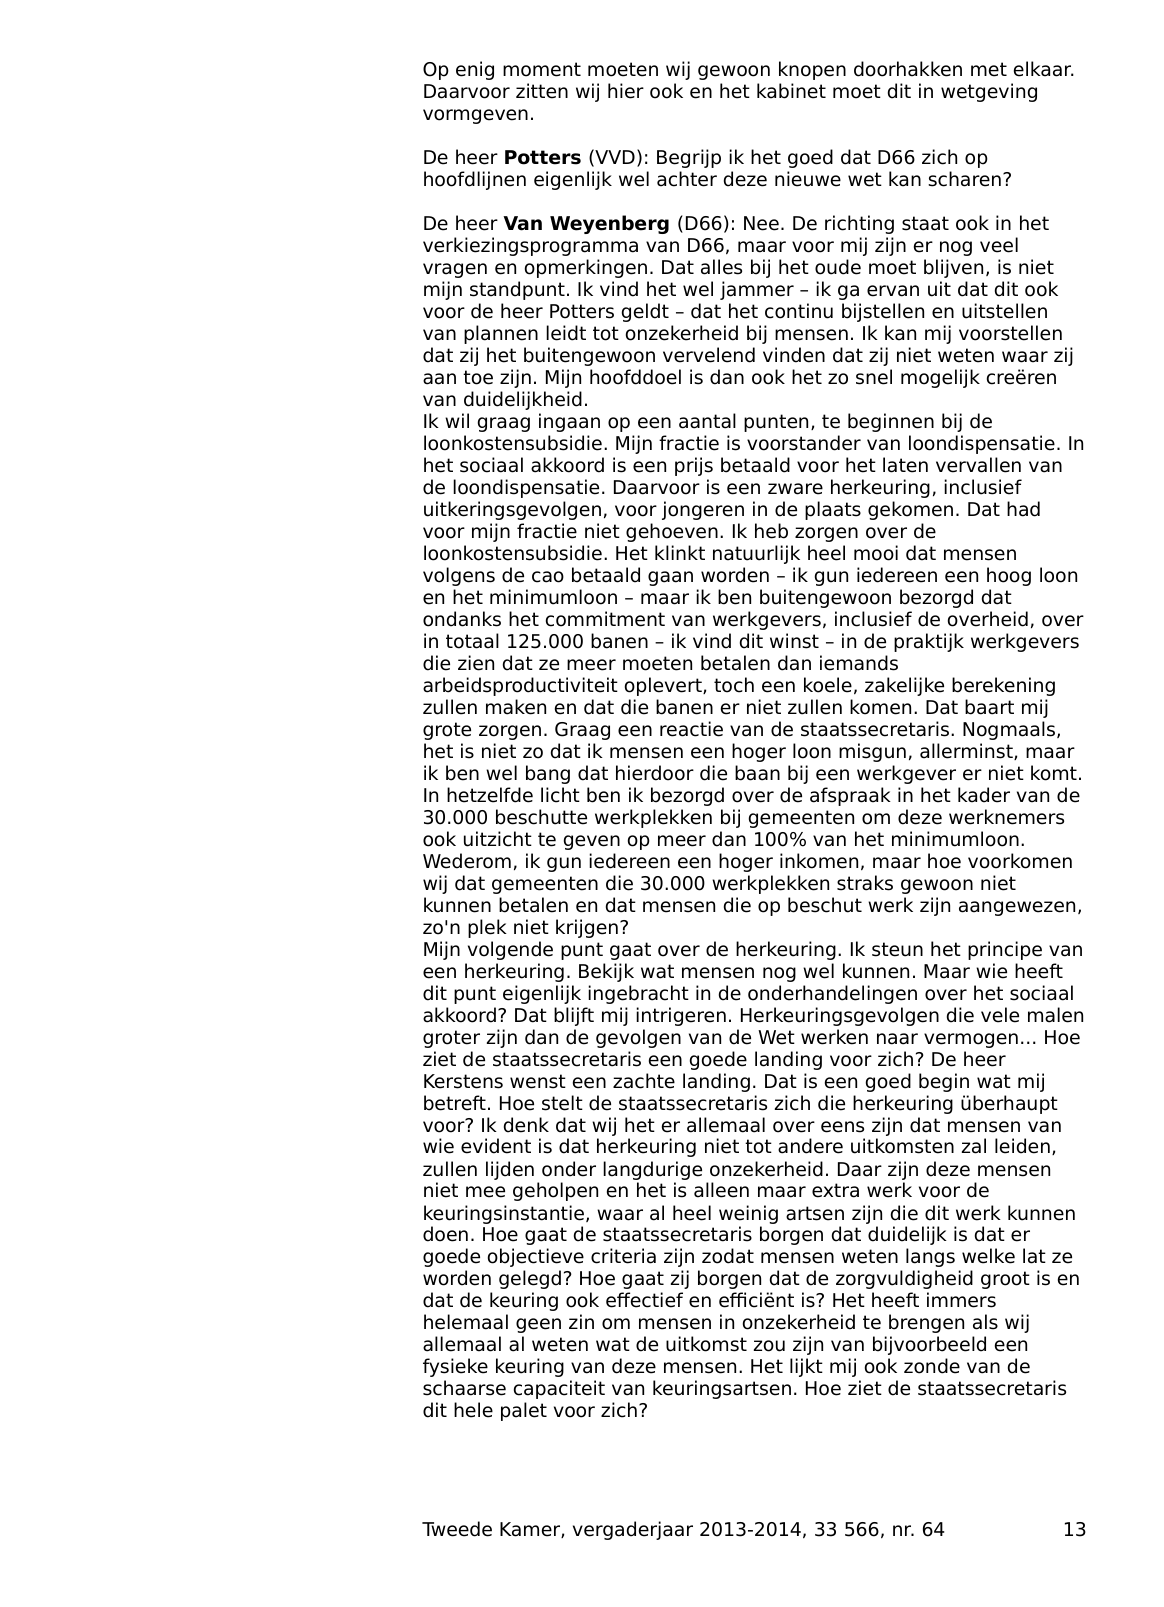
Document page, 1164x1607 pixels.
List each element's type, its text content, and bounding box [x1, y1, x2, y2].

text Mijn volgende punt gaat over de herkeuring. Ik steun het principe van een herkeuring. Bekijk wat mensen nog wel kunnen. Maar wie heeft dit punt eigenlijk ingebracht in de onderhandelingen over het sociaal akkoord? Dat blijft mij intrigeren. Herkeuringsgevolgen die vele malen groter zijn dan de gevolgen van de Wet werken naar vermogen... Hoe ziet de staatssecretaris een goede landing voor zich? De heer Kerstens wenst een zachte landing. Dat is een goed begin wat mij betreft. Hoe stelt de staatssecretaris zich die herkeuring überhaupt voor? Ik denk dat wij het er allemaal over eens zijn dat mensen van wie evident is dat herkeuring niet tot andere uitkomsten zal leiden, zullen lijden onder langdurige onzekerheid. Daar zijn deze mensen niet mee geholpen en het is alleen maar extra werk voor de keuringsinstantie, waar al heel weinig artsen zijn die dit werk kunnen doen. Hoe gaat de staatssecretaris borgen dat duidelijk is dat er goede objectieve criteria zijn zodat mensen weten langs welke lat ze worden gelegd? Hoe gaat zij borgen dat de zorgvuldigheid groot is en dat de keuring ook effectief en efficiënt is? Het heeft immers helemaal geen zin om mensen in onzekerheid te brengen als wij allemaal al weten wat de uitkomst zou zijn van bijvoorbeeld een fysieke keuring van deze mensen. Het lijkt mij ook zonde van de schaarse capaciteit van keuringsartsen. Hoe ziet de staatssecretaris dit hele palet voor zich? [422, 939, 1087, 1422]
text De heer Van Weyenberg (D66): Nee. De richting staat ook in het verkiezingsprogramma van D66, maar voor mij zijn er nog veel vragen en opmerkingen. Dat alles bij het oude moet blijven, is niet mijn standpunt. Ik vind het wel jammer – ik ga ervan uit dat dit ook voor de heer Potters geldt – dat het continu bijstellen en uitstellen van plannen leidt tot onzekerheid bij mensen. Ik kan mij voorstellen dat zij het buitengewoon vervelend vinden dat zij niet weten waar zij aan toe zijn. Mijn hoofddoel is dan ook het zo snel mogelijk creëren van duidelijkheid. [422, 213, 1087, 411]
text In hetzelfde licht ben ik bezorgd over de afspraak in het kader van de 30.000 beschutte werkplekken bij gemeenten om deze werknemers ook uitzicht te geven op meer dan 100% van het minimumloon. Wederom, ik gun iedereen een hoger inkomen, maar hoe voorkomen wij dat gemeenten die 30.000 werkplekken straks gewoon niet kunnen betalen en dat mensen die op beschut werk zijn aangewezen, zo'n plek niet krijgen? [422, 785, 1087, 939]
text Op enig moment moeten wij gewoon knopen doorhakken met elkaar. Daarvoor zitten wij hier ook en het kabinet moet dit in wetgeving vormgeven. [422, 59, 1087, 125]
text Ik wil graag ingaan op een aantal punten, te beginnen bij de loonkostensubsidie. Mijn fractie is voorstander van loondispensatie. In het sociaal akkoord is een prijs betaald voor het laten vervallen van de loondispensatie. Daarvoor is een zware herkeuring, inclusief uitkeringsgevolgen, voor jongeren in de plaats gekomen. Dat had voor mijn fractie niet gehoeven. Ik heb zorgen over de loonkostensubsidie. Het klinkt natuurlijk heel mooi dat mensen volgens de cao betaald gaan worden – ik gun iedereen een hoog loon en het minimumloon – maar ik ben buitengewoon bezorgd dat ondanks het commitment van werkgevers, inclusief de overheid, over in totaal 125.000 banen – ik vind dit winst – in de praktijk werkgevers die zien dat ze meer moeten betalen dan iemands arbeidsproductiviteit oplevert, toch een koele, zakelijke berekening zullen maken en dat die banen er niet zullen komen. Dat baart mij grote zorgen. Graag een reactie van de staatssecretaris. Nogmaals, het is niet zo dat ik mensen een hoger loon misgun, allerminst, maar ik ben wel bang dat hierdoor die baan bij een werkgever er niet komt. [422, 411, 1087, 785]
text De heer Potters (VVD): Begrijp ik het goed dat D66 zich op hoofdlijnen eigenlijk wel achter deze nieuwe wet kan scharen? [422, 147, 1087, 191]
